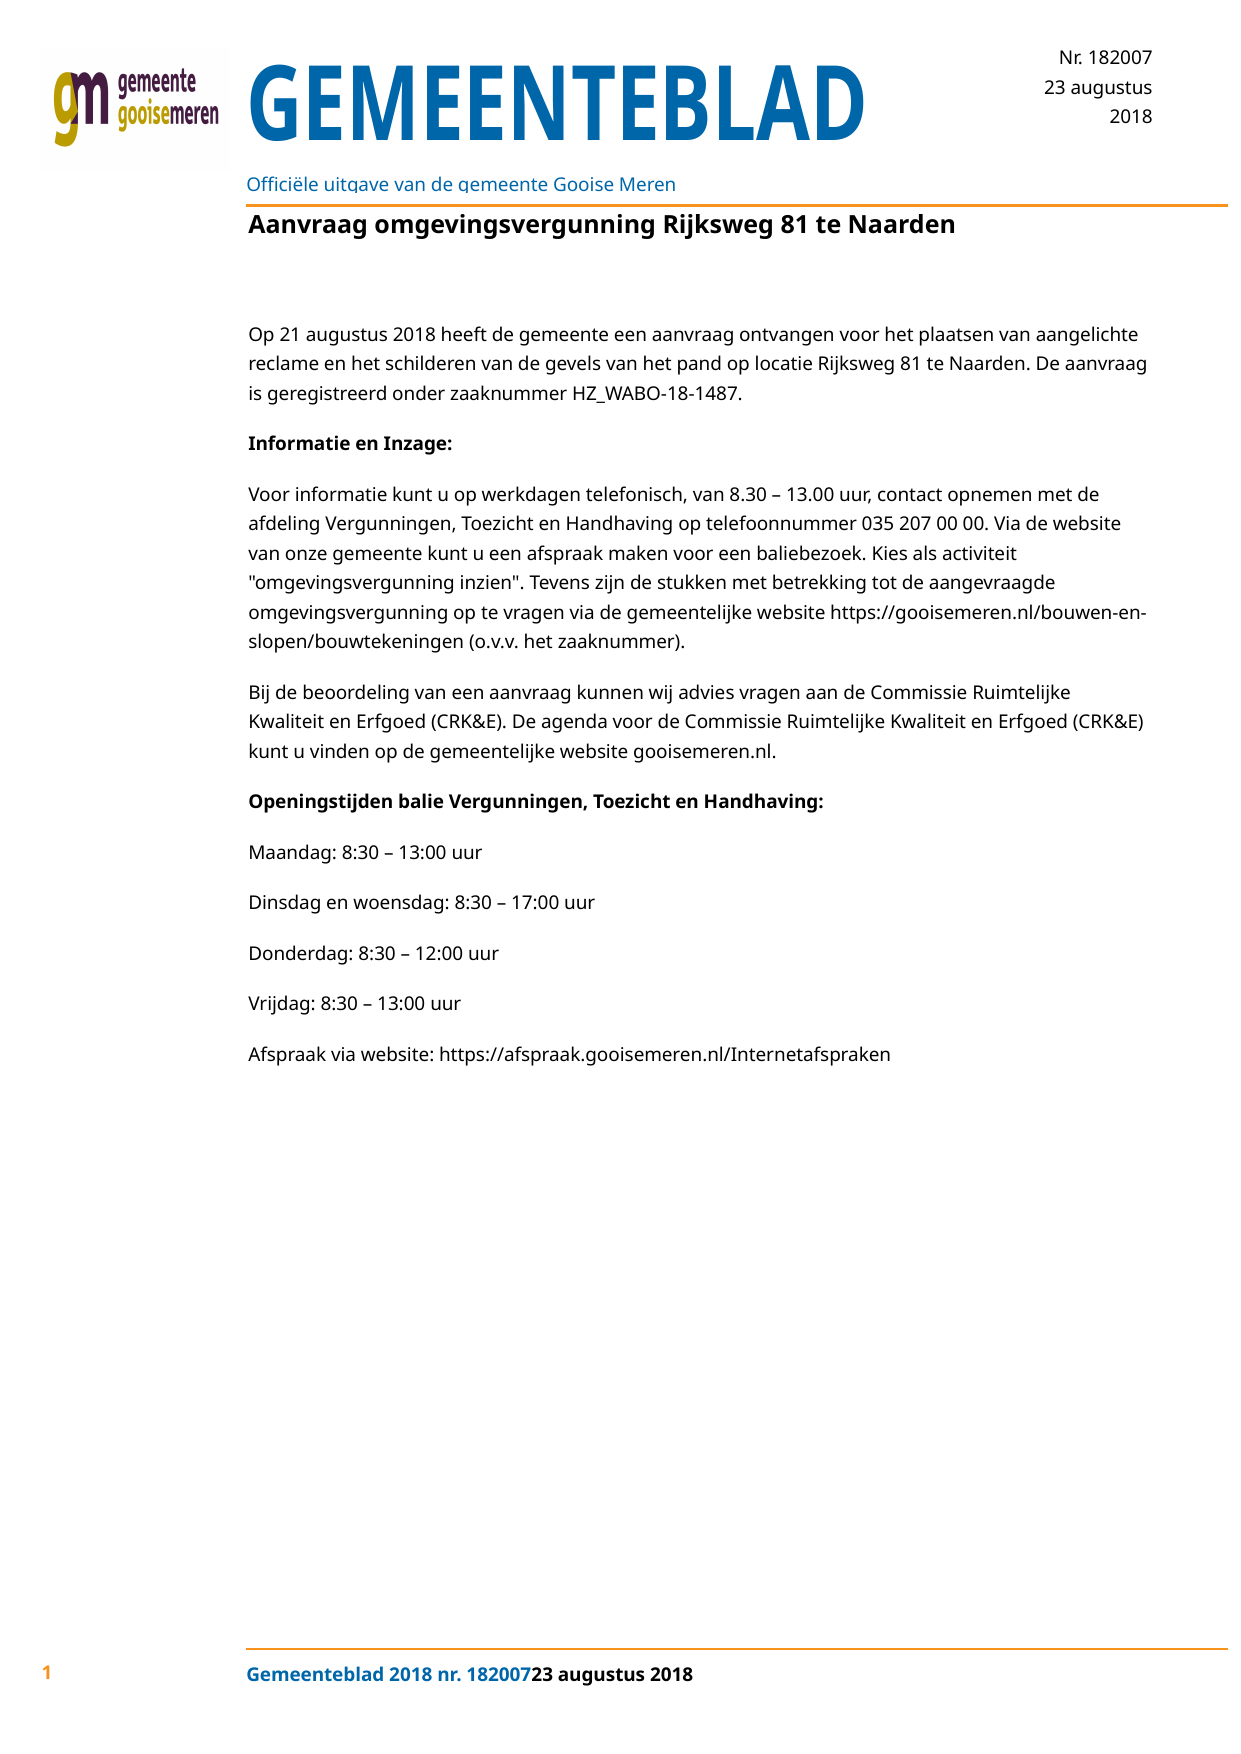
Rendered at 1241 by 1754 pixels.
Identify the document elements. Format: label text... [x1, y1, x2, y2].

text Maandag: 8:30 – 13:00 uur [248, 839, 1152, 865]
text Donderdag: 8:30 – 12:00 uur [248, 940, 1152, 966]
text Vrijdag: 8:30 – 13:00 uur [248, 990, 1152, 1016]
text Informatie en Inzage: [248, 430, 1152, 456]
picture [41, 47, 231, 172]
text Openingstijden balie Vergunningen, Toezicht en Handhaving: [248, 789, 1152, 814]
text Op 21 augustus 2018 heeft de gemeente een aanvraag ontvangen voor het plaatsen van aangelichte reclame en het schilderen van de gevels van het pand op locatie Rijksweg 81 te Naarden. De aanvraag is geregistreerd onder zaaknummer HZ_WABO-18-1487. [248, 321, 1152, 406]
text Voor informatie kunt u op werkdagen telefonisch, van 8.30 – 13.00 uur, contact opnemen met de afdeling Vergunningen, Toezicht en Handhaving op telefoonnummer 035 207 00 00. Via de website van onze gemeente kunt u een afspraak maken voor een baliebezoek. Kies als activiteit "omgevingsvergunning inzien". Tevens zijn de stukken met betrekking tot de aangevraagde omgevingsvergunning op te vragen via de gemeentelijke website https://gooisemeren.nl/bouwen-en-slopen/bouwtekeningen (o.v.v. het zaaknummer). [248, 481, 1152, 654]
text Bij de beoordeling van een aanvraag kunnen wij advies vragen aan de Commissie Ruimtelijke Kwaliteit en Erfgoed (CRK&E). De agenda voor de Commissie Ruimtelijke Kwaliteit en Erfgoed (CRK&E) kunt u vinden op de gemeentelijke website gooisemeren.nl. [248, 679, 1152, 764]
text Dinsdag en woensdag: 8:30 – 17:00 uur [248, 889, 1152, 915]
text Afspraak via website: https://afspraak.gooisemeren.nl/Internetafspraken [248, 1041, 1152, 1066]
text Aanvraag omgevingsvergunning Rijksweg 81 te Naarden [248, 207, 1152, 241]
